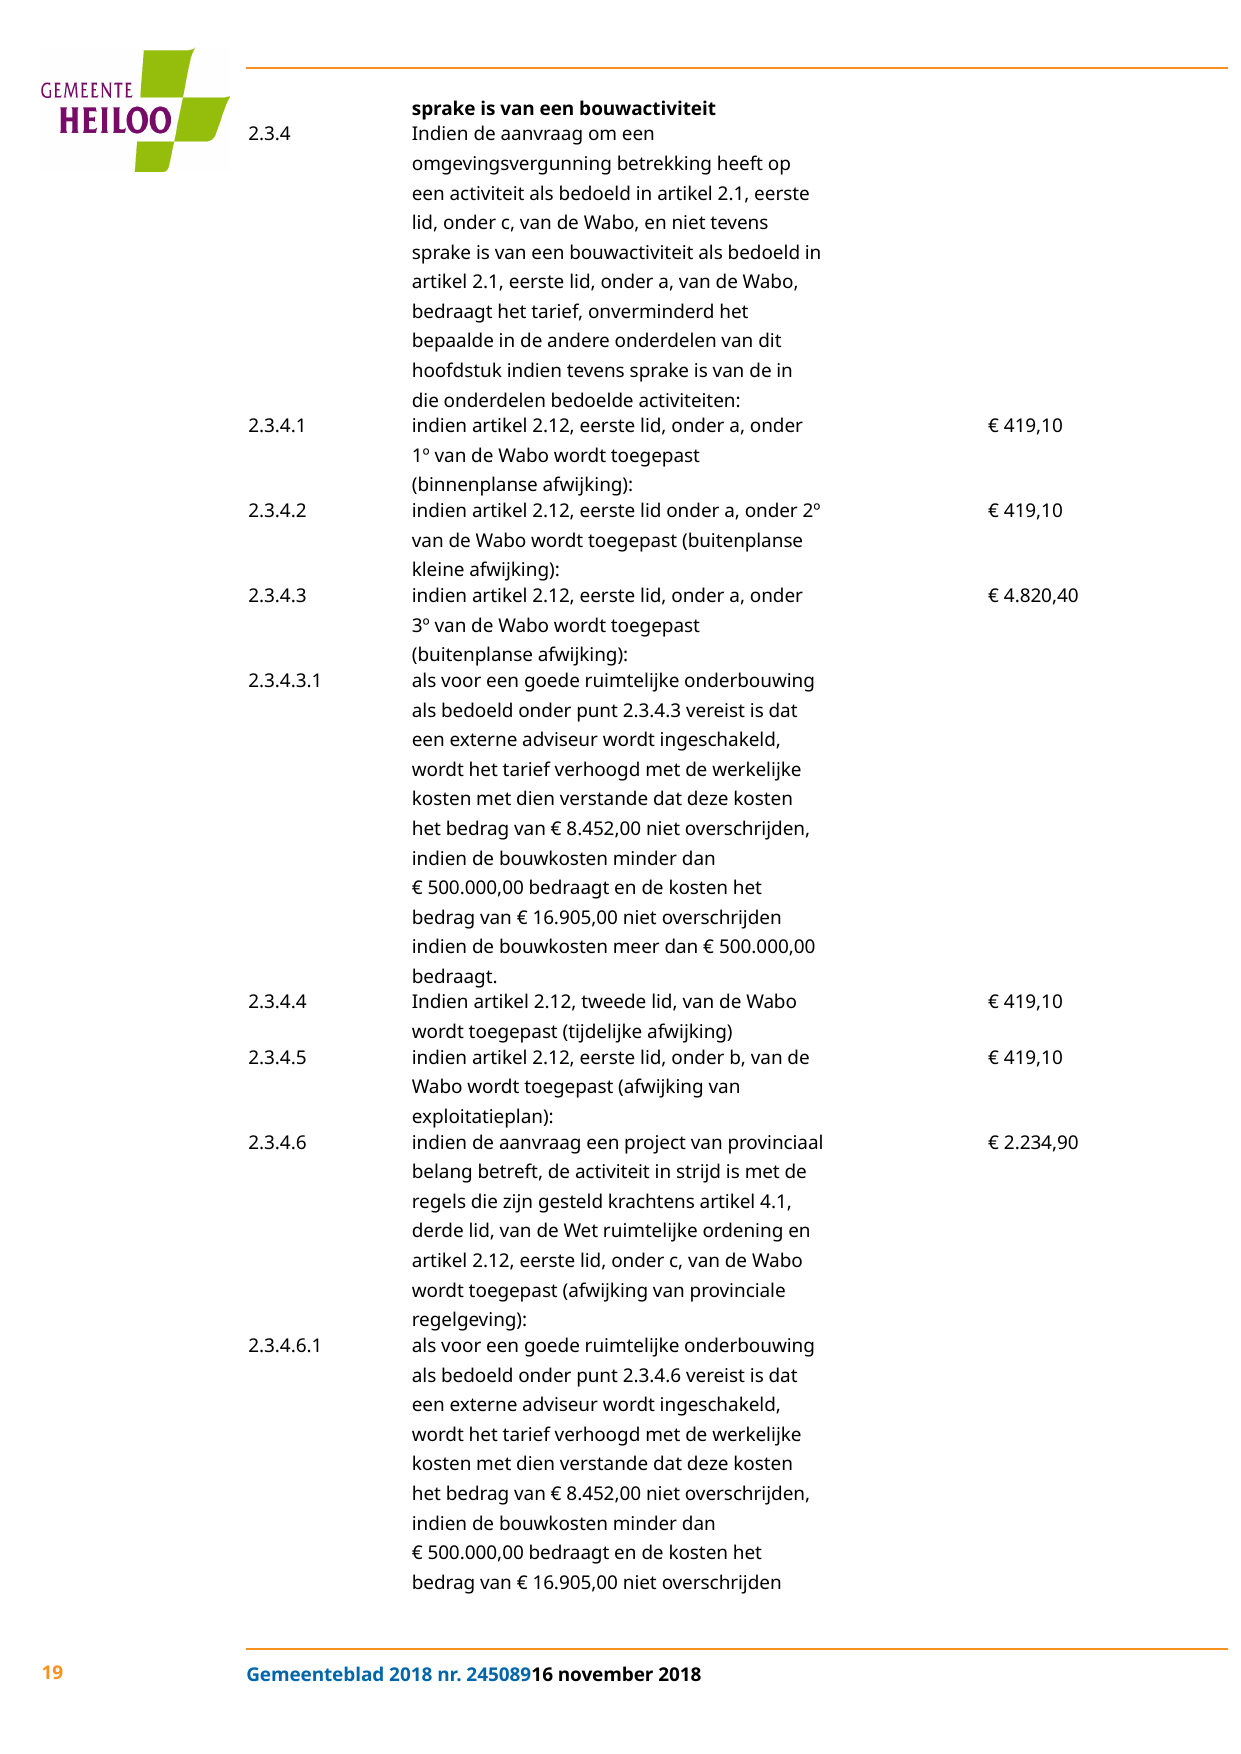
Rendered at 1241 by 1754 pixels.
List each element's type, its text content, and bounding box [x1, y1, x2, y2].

table_cell [988, 95, 1152, 121]
table_cell [988, 667, 1152, 989]
table_cell € 419,10 [988, 989, 1152, 1044]
table_cell Indien artikel 2.12, tweede lid, van de Wabo wordt toegepast (tijdelijke afwijking) [412, 989, 824, 1044]
table_cell indien artikel 2.12, eerste lid, onder a, onder 3º van de Wabo wordt toegepast (buitenplanse afwijking): [412, 582, 824, 667]
table_cell indien artikel 2.12, eerste lid onder a, onder 2º van de Wabo wordt toegepast (buitenplanse kleine afwijking): [412, 498, 824, 582]
table_cell € 4.820,40 [988, 582, 1152, 667]
table_cell € 419,10 [988, 413, 1152, 497]
table_cell sprake is van een bouwactiviteit [412, 95, 824, 121]
picture [41, 47, 231, 172]
table_cell indien de aanvraag een project van provinciaal belang betreft, de activiteit in strijd is met de regels die zijn gesteld krachtens artikel 4.1, derde lid, van de Wet ruimtelijke ordening en artikel 2.12, eerste lid, onder c, van de Wabo wordt toegepast (afwijking van provinciale regelgeving): [412, 1129, 824, 1332]
table_cell 2.3.4.2 [248, 498, 412, 582]
table_cell Indien de aanvraag om een omgevingsvergunning betrekking heeft op een activiteit als bedoeld in artikel 2.1, eerste lid, onder c, van de Wabo, en niet tevens sprake is van een bouwactiviteit als bedoeld in artikel 2.1, eerste lid, onder a, van de Wabo, bedraagt het tarief, onverminderd het bepaalde in de andere onderdelen van dit hoofdstuk indien tevens sprake is van de in die onderdelen bedoelde activiteiten: [412, 121, 824, 412]
table_cell [988, 1332, 1152, 1594]
table_cell [824, 498, 988, 582]
table_cell [824, 95, 988, 121]
table_cell 2.3.4 [248, 121, 412, 412]
table_cell [824, 1129, 988, 1332]
table_cell 2.3.4.5 [248, 1044, 412, 1129]
table_cell [824, 667, 988, 989]
table_cell als voor een goede ruimtelijke onderbouwing als bedoeld onder punt 2.3.4.6 vereist is dat een externe adviseur wordt ingeschakeld, wordt het tarief verhoogd met de werkelijke kosten met dien verstande dat deze kosten het bedrag van € 8.452,00 niet overschrijden, indien de bouwkosten minder dan € 500.000,00 bedraagt en de kosten het bedrag van € 16.905,00 niet overschrijden [412, 1332, 824, 1594]
table_cell € 419,10 [988, 498, 1152, 582]
table_cell indien artikel 2.12, eerste lid, onder a, onder 1º van de Wabo wordt toegepast (binnenplanse afwijking): [412, 413, 824, 497]
table_cell [824, 1332, 988, 1594]
table_cell [824, 1044, 988, 1129]
table_cell [248, 95, 412, 121]
table_cell [824, 582, 988, 667]
table_cell [988, 121, 1152, 412]
table_cell 2.3.4.1 [248, 413, 412, 497]
table_cell 2.3.4.4 [248, 989, 412, 1044]
table_cell € 419,10 [988, 1044, 1152, 1129]
table_cell indien artikel 2.12, eerste lid, onder b, van de Wabo wordt toegepast (afwijking van exploitatieplan): [412, 1044, 824, 1129]
table_cell [824, 121, 988, 412]
table_cell [824, 989, 988, 1044]
table_cell als voor een goede ruimtelijke onderbouwing als bedoeld onder punt 2.3.4.3 vereist is dat een externe adviseur wordt ingeschakeld, wordt het tarief verhoogd met de werkelijke kosten met dien verstande dat deze kosten het bedrag van € 8.452,00 niet overschrijden, indien de bouwkosten minder dan € 500.000,00 bedraagt en de kosten het bedrag van € 16.905,00 niet overschrijden indien de bouwkosten meer dan € 500.000,00 bedraagt. [412, 667, 824, 989]
table_cell 2.3.4.3.1 [248, 667, 412, 989]
table_cell € 2.234,90 [988, 1129, 1152, 1332]
table_cell 2.3.4.6 [248, 1129, 412, 1332]
table_cell [824, 413, 988, 497]
table_cell 2.3.4.6.1 [248, 1332, 412, 1594]
table_cell 2.3.4.3 [248, 582, 412, 667]
